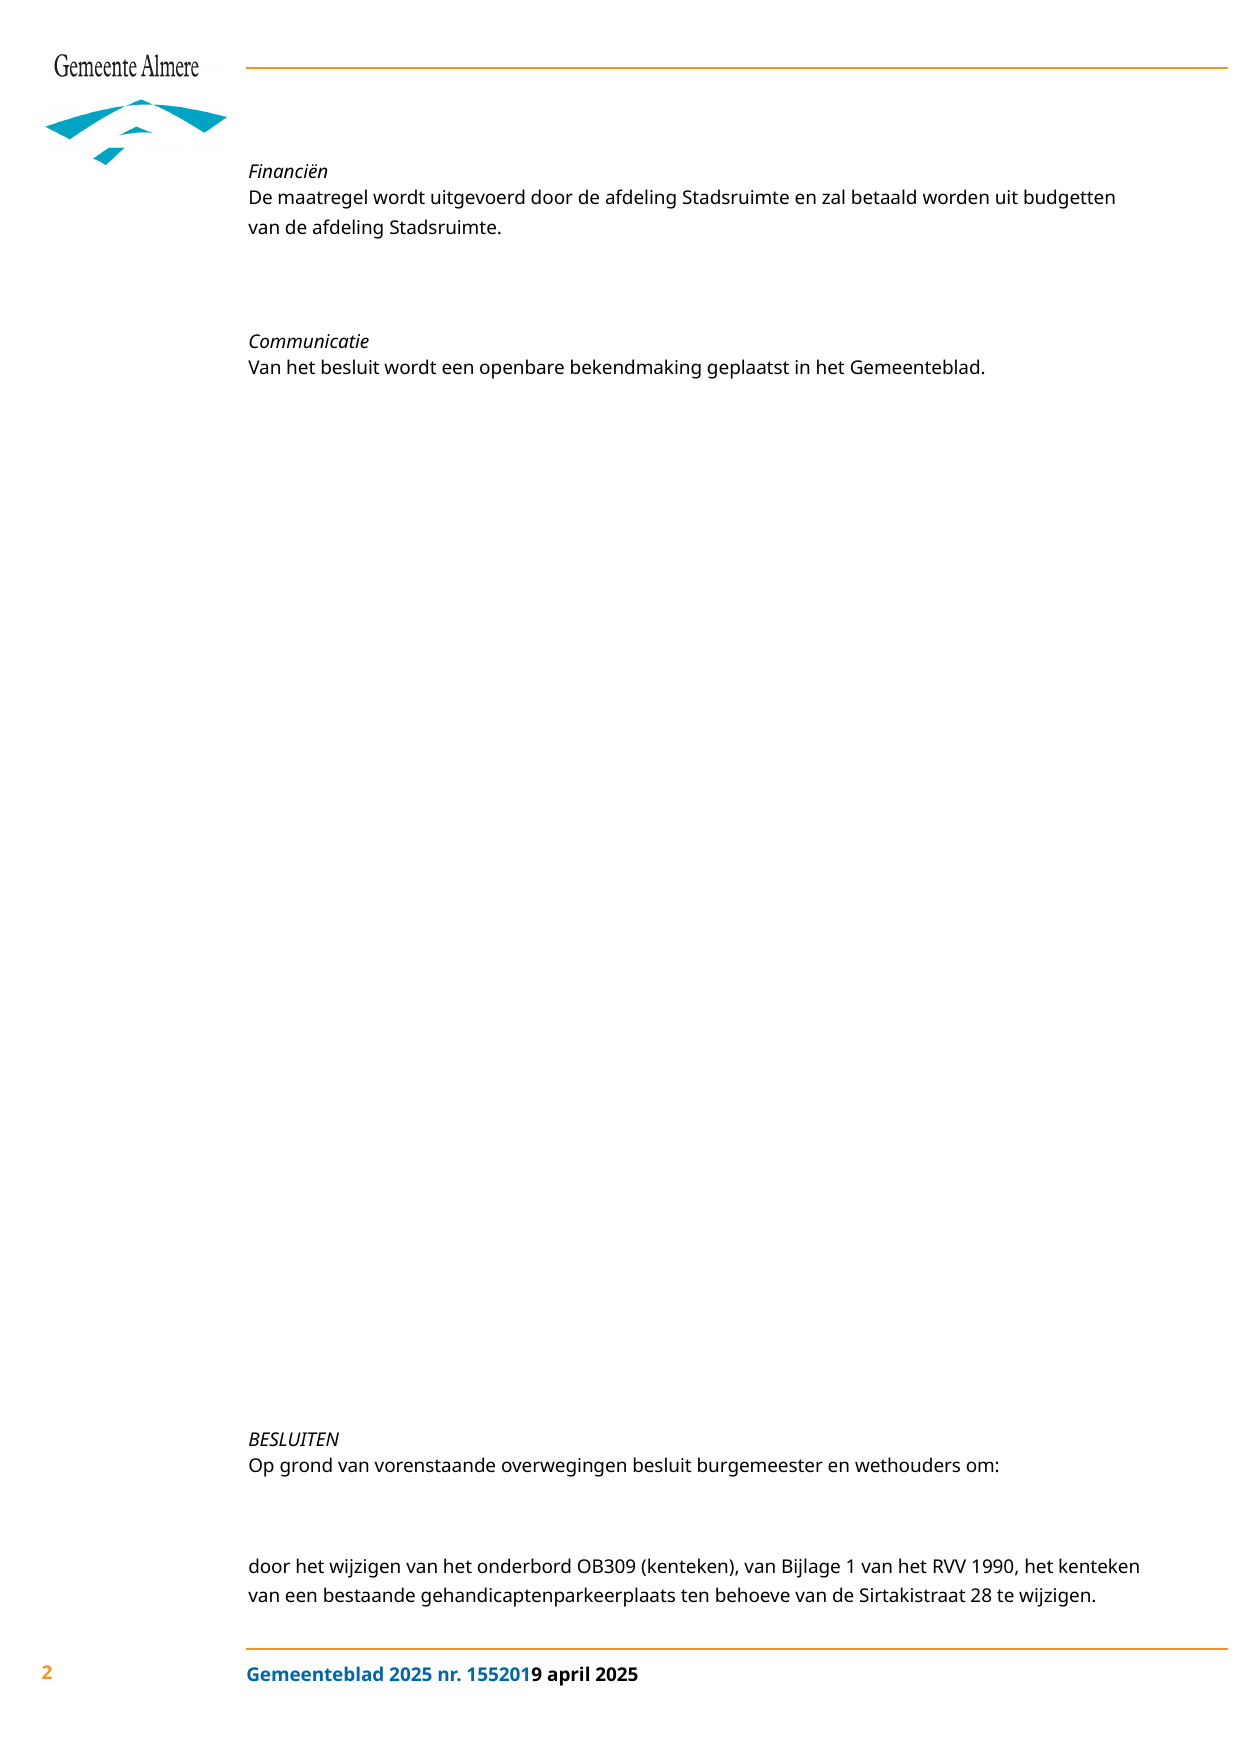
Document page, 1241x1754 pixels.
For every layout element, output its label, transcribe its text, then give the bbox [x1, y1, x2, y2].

text BESLUITEN [248, 1426, 1152, 1452]
text Communicatie [248, 328, 1152, 354]
text Van het besluit wordt een openbare bekendmaking geplaatst in het Gemeenteblad. [248, 354, 1152, 380]
picture [41, 47, 231, 172]
text door het wijzigen van het onderbord OB309 (kenteken), van Bijlage 1 van het RVV 1990, het kenteken van een bestaande gehandicaptenparkeerplaats ten behoeve van de Sirtakistraat 28 te wijzigen. [248, 1553, 1152, 1608]
text Financiën [248, 159, 1152, 184]
text De maatregel wordt uitgevoerd door de afdeling Stadsruimte en zal betaald worden uit budgetten van de afdeling Stadsruimte. [248, 184, 1152, 240]
text Op grond van vorenstaande overwegingen besluit burgemeester en wethouders om: [248, 1452, 1152, 1478]
